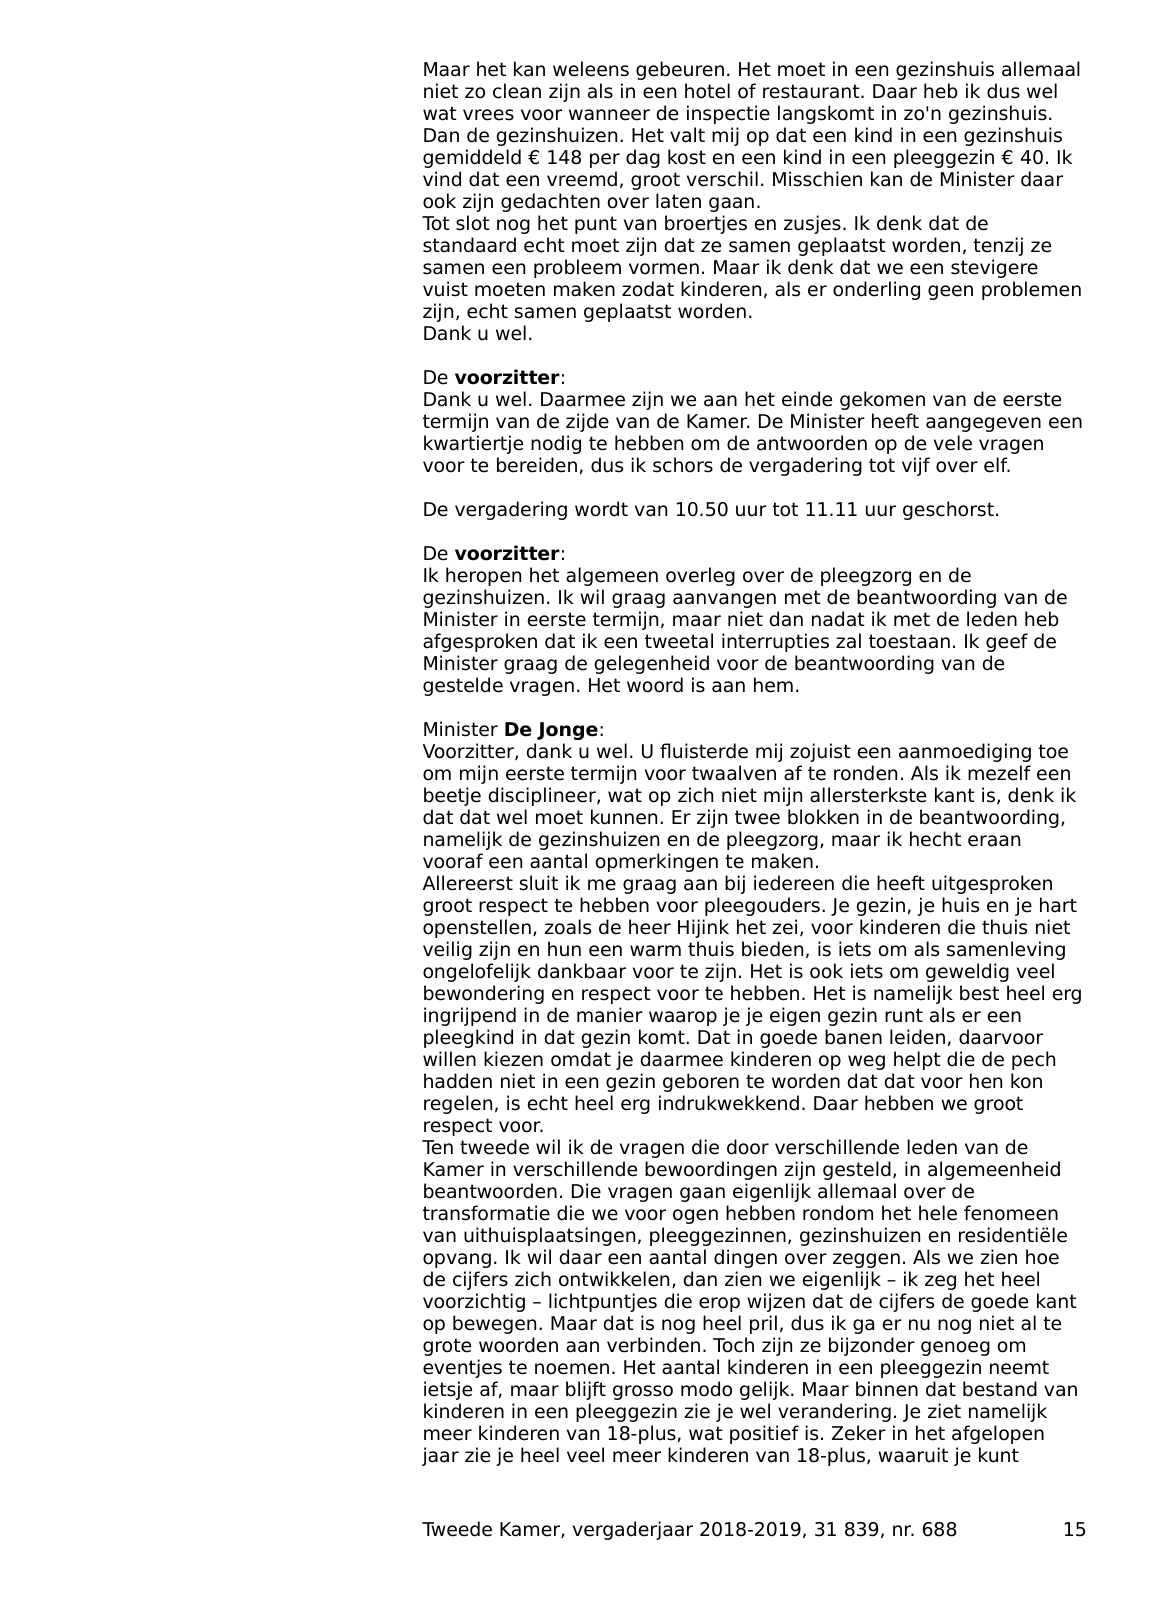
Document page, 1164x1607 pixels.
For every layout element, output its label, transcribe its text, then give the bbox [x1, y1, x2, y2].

text Tot slot nog het punt van broertjes en zusjes. Ik denk dat de standaard echt moet zijn dat ze samen geplaatst worden, tenzij ze samen een probleem vormen. Maar ik denk dat we een stevigere vuist moeten maken zodat kinderen, als er onderling geen problemen zijn, echt samen geplaatst worden. [422, 213, 1087, 323]
text Dank u wel. [422, 323, 1087, 345]
text De voorzitter: [422, 543, 1087, 565]
text Dan de gezinshuizen. Het valt mij op dat een kind in een gezinshuis gemiddeld € 148 per dag kost en een kind in een pleeggezin € 40. Ik vind dat een vreemd, groot verschil. Misschien kan de Minister daar ook zijn gedachten over laten gaan. [422, 125, 1087, 213]
text Maar het kan weleens gebeuren. Het moet in een gezinshuis allemaal niet zo clean zijn als in een hotel of restaurant. Daar heb ik dus wel wat vrees voor wanneer de inspectie langskomt in zo'n gezinshuis. [422, 59, 1087, 125]
text Voorzitter, dank u wel. U fluisterde mij zojuist een aanmoediging toe om mijn eerste termijn voor twaalven af te ronden. Als ik mezelf een beetje disciplineer, wat op zich niet mijn allersterkste kant is, denk ik dat dat wel moet kunnen. Er zijn twee blokken in de beantwoording, namelijk de gezinshuizen en de pleegzorg, maar ik hecht eraan vooraf een aantal opmerkingen te maken. [422, 741, 1087, 873]
text Ik heropen het algemeen overleg over de pleegzorg en de gezinshuizen. Ik wil graag aanvangen met de beantwoording van de Minister in eerste termijn, maar niet dan nadat ik met de leden heb afgesproken dat ik een tweetal interrupties zal toestaan. Ik geef de Minister graag de gelegenheid voor de beantwoording van de gestelde vragen. Het woord is aan hem. [422, 565, 1087, 697]
text Allereerst sluit ik me graag aan bij iedereen die heeft uitgesproken groot respect te hebben voor pleegouders. Je gezin, je huis en je hart openstellen, zoals de heer Hijink het zei, voor kinderen die thuis niet veilig zijn en hun een warm thuis bieden, is iets om als samenleving ongelofelijk dankbaar voor te zijn. Het is ook iets om geweldig veel bewondering en respect voor te hebben. Het is namelijk best heel erg ingrijpend in de manier waarop je je eigen gezin runt als er een pleegkind in dat gezin komt. Dat in goede banen leiden, daarvoor willen kiezen omdat je daarmee kinderen op weg helpt die de pech hadden niet in een gezin geboren te worden dat dat voor hen kon regelen, is echt heel erg indrukwekkend. Daar hebben we groot respect voor. [422, 873, 1087, 1137]
text Dank u wel. Daarmee zijn we aan het einde gekomen van de eerste termijn van de zijde van de Kamer. De Minister heeft aangegeven een kwartiertje nodig te hebben om de antwoorden op de vele vragen voor te bereiden, dus ik schors de vergadering tot vijf over elf. [422, 389, 1087, 477]
text Ten tweede wil ik de vragen die door verschillende leden van de Kamer in verschillende bewoordingen zijn gesteld, in algemeenheid beantwoorden. Die vragen gaan eigenlijk allemaal over de transformatie die we voor ogen hebben rondom het hele fenomeen van uithuisplaatsingen, pleeggezinnen, gezinshuizen en residentiële opvang. Ik wil daar een aantal dingen over zeggen. Als we zien hoe de cijfers zich ontwikkelen, dan zien we eigenlijk – ik zeg het heel voorzichtig – lichtpuntjes die erop wijzen dat de cijfers de goede kant op bewegen. Maar dat is nog heel pril, dus ik ga er nu nog niet al te grote woorden aan verbinden. Toch zijn ze bijzonder genoeg om eventjes te noemen. Het aantal kinderen in een pleeggezin neemt ietsje af, maar blijft grosso modo gelijk. Maar binnen dat bestand van kinderen in een pleeggezin zie je wel verandering. Je ziet namelijk meer kinderen van 18-plus, wat positief is. Zeker in het afgelopen jaar zie je heel veel meer kinderen van 18-plus, waaruit je kunt [422, 1137, 1087, 1467]
text De vergadering wordt van 10.50 uur tot 11.11 uur geschorst. [422, 499, 1087, 521]
text De voorzitter: [422, 367, 1087, 389]
text Minister De Jonge: [422, 719, 1087, 741]
